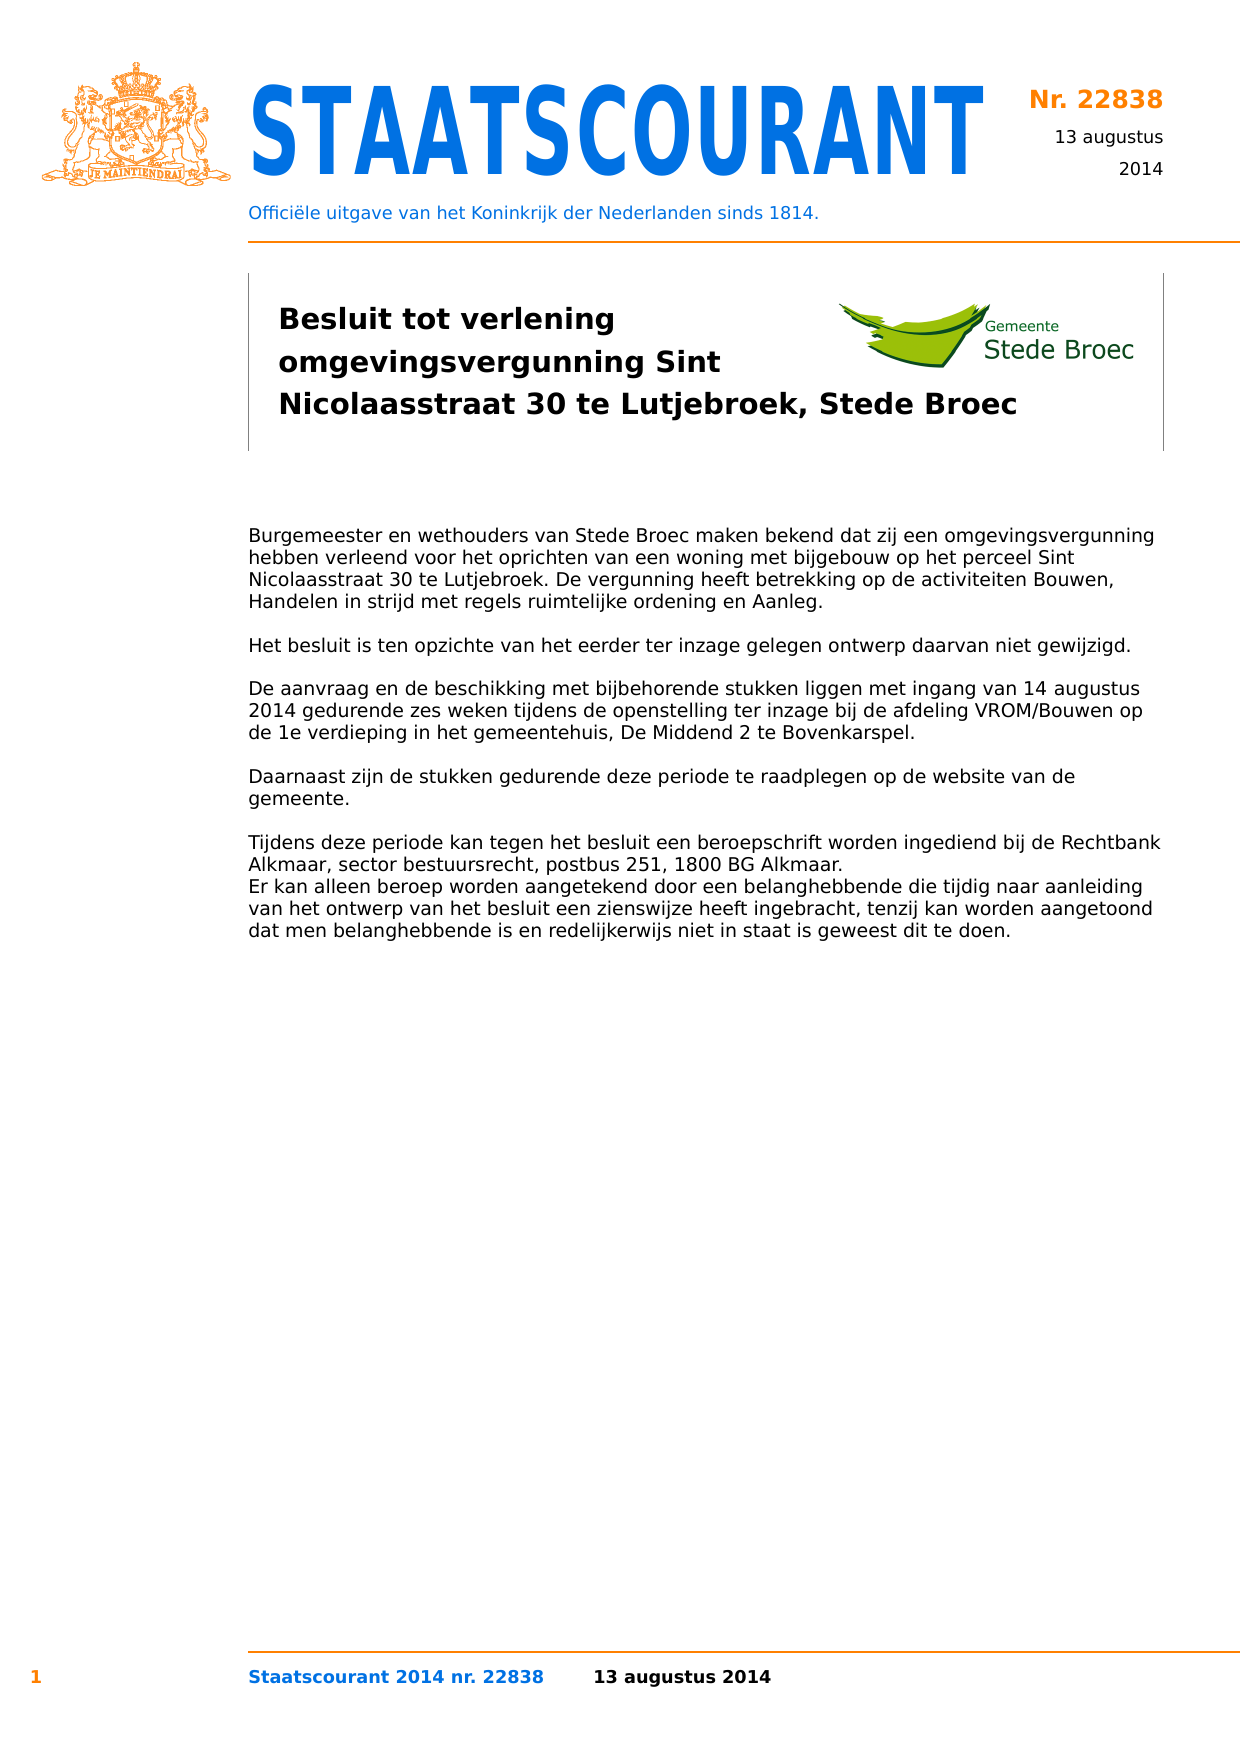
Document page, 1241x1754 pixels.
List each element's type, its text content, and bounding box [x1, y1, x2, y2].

table_header [25, 62, 248, 241]
text Tijdens deze periode kan tegen het besluit een beroepschrift worden ingediend bij de Rechtbank Alkmaar, sector bestuursrecht, postbus 251, 1800 BG Alkmaar. [248, 832, 1163, 876]
table_header Nr. 22838 [998, 62, 1240, 121]
text De aanvraag en de beschikking met bijbehorende stukken liggen met ingang van 14 augustus 2014 gedurende zes weken tijdens de openstelling ter inzage bij de afdeling VROM/Bouwen op de 1e verdieping in het gemeentehuis, De Middend 2 te Bovenkarspel. [248, 678, 1163, 744]
picture [41, 62, 231, 186]
subtitle Besluit tot verlening omgevingsvergunning Sint Nicolaasstraat 30 te Lutjebroek, Stede Broec [249, 273, 1163, 451]
text Burgemeester en wethouders van Stede Broec maken bekend dat zij een omgevingsvergunning hebben verleend voor het oprichten van een woning met bijgebouw op het perceel Sint Nicolaasstraat 30 te Lutjebroek. De vergunning heeft betrekking op de activiteiten Bouwen, Handelen in strijd met regels ruimtelijke ordening en Aanleg. [248, 525, 1163, 613]
table_cell 2014 [998, 153, 1240, 203]
table_header STAATSCOURANT [248, 62, 998, 203]
text Het besluit is ten opzichte van het eerder ter inzage gelegen ontwerp daarvan niet gewijzigd. [248, 634, 1163, 656]
table_cell 13 augustus [998, 121, 1240, 153]
text Er kan alleen beroep worden aangetekend door een belanghebbende die tijdig naar aanleiding van het ontwerp van het besluit een zienswijze heeft ingebracht, tenzij kan worden aangetoond dat men belanghebbende is en redelijkerwijs niet in staat is geweest dit te doen. [248, 876, 1163, 942]
table_cell Officiële uitgave van het Koninkrijk der Nederlanden sinds 1814. [248, 203, 1240, 241]
text Daarnaast zijn de stukken gedurende deze periode te raadplegen op de website van de gemeente. [248, 766, 1163, 810]
picture [838, 302, 1134, 368]
